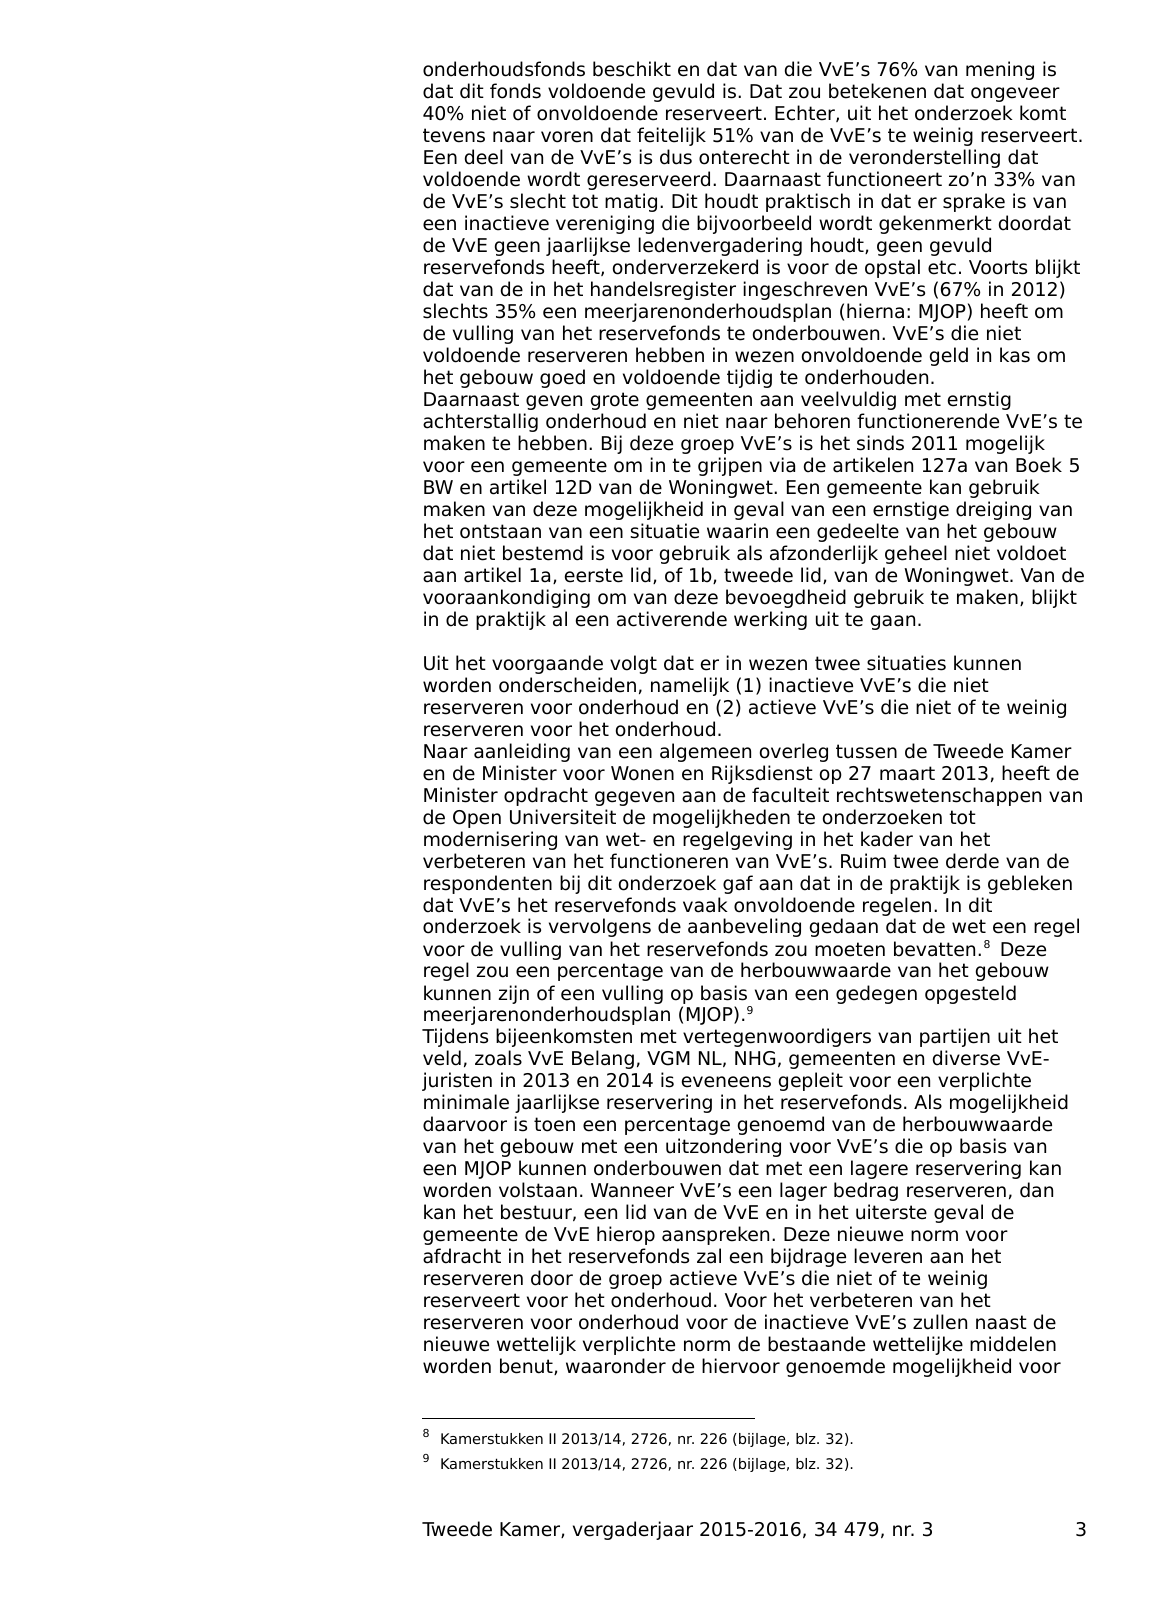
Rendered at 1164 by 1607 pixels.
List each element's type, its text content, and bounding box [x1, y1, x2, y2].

text Kamerstukken II 2013/14, 2726, nr. 226 (bijlage, blz. 32). [422, 1427, 1087, 1449]
text Daarnaast geven grote gemeenten aan veelvuldig met ernstig achterstallig onderhoud en niet naar behoren functionerende VvE’s te maken te hebben. Bij deze groep VvE’s is het sinds 2011 mogelijk voor een gemeente om in te grijpen via de artikelen 127a van Boek 5 BW en artikel 12D van de Woningwet. Een gemeente kan gebruik maken van deze mogelijkheid in geval van een ernstige dreiging van het ontstaan van een situatie waarin een gedeelte van het gebouw dat niet bestemd is voor gebruik als afzonderlijk geheel niet voldoet aan artikel 1a, eerste lid, of 1b, tweede lid, van de Woningwet. Van de vooraankondiging om van deze bevoegdheid gebruik te maken, blijkt in de praktijk al een activerende werking uit te gaan. [422, 389, 1087, 631]
text Tijdens bijeenkomsten met vertegenwoordigers van partijen uit het veld, zoals VvE Belang, VGM NL, NHG, gemeenten en diverse VvE-juristen in 2013 en 2014 is eveneens gepleit voor een verplichte minimale jaarlijkse reservering in het reservefonds. Als mogelijkheid daarvoor is toen een percentage genoemd van de herbouwwaarde van het gebouw met een uitzondering voor VvE’s die op basis van een MJOP kunnen onderbouwen dat met een lagere reservering kan worden volstaan. Wanneer VvE’s een lager bedrag reserveren, dan kan het bestuur, een lid van de VvE en in het uiterste geval de gemeente de VvE hierop aanspreken. Deze nieuwe norm voor afdracht in het reservefonds zal een bijdrage leveren aan het reserveren door de groep actieve VvE’s die niet of te weinig reserveert voor het onderhoud. Voor het verbeteren van het reserveren voor onderhoud voor de inactieve VvE’s zullen naast de nieuwe wettelijk verplichte norm de bestaande wettelijke middelen worden benut, waaronder de hiervoor genoemde mogelijkheid voor [422, 1026, 1087, 1378]
text Naar aanleiding van een algemeen overleg tussen de Tweede Kamer en de Minister voor Wonen en Rijksdienst op 27 maart 2013, heeft de Minister opdracht gegeven aan de faculteit rechtswetenschappen van de Open Universiteit de mogelijkheden te onderzoeken tot modernisering van wet- en regelgeving in het kader van het verbeteren van het functioneren van VvE’s. Ruim twee derde van de respondenten bij dit onderzoek gaf aan dat in de praktijk is gebleken dat VvE’s het reservefonds vaak onvoldoende regelen. In dit onderzoek is vervolgens de aanbeveling gedaan dat de wet een regel voor de vulling van het reservefonds zou moeten bevatten. Deze regel zou een percentage van de herbouwwaarde van het gebouw kunnen zijn of een vulling op basis van een gedegen opgesteld meerjarenonderhoudsplan (MJOP). [422, 741, 1087, 1026]
text onderhoudsfonds beschikt en dat van die VvE’s 76% van mening is dat dit fonds voldoende gevuld is. Dat zou betekenen dat ongeveer 40% niet of onvoldoende reserveert. Echter, uit het onderzoek komt tevens naar voren dat feitelijk 51% van de VvE’s te weinig reserveert. Een deel van de VvE’s is dus onterecht in de veronderstelling dat voldoende wordt gereserveerd. Daarnaast functioneert zo’n 33% van de VvE’s slecht tot matig. Dit houdt praktisch in dat er sprake is van een inactieve vereniging die bijvoorbeeld wordt gekenmerkt doordat de VvE geen jaarlijkse ledenvergadering houdt, geen gevuld reservefonds heeft, onderverzekerd is voor de opstal etc. Voorts blijkt dat van de in het handelsregister ingeschreven VvE’s (67% in 2012) slechts 35% een meerjarenonderhoudsplan (hierna: MJOP) heeft om de vulling van het reservefonds te onderbouwen. VvE’s die niet voldoende reserveren hebben in wezen onvoldoende geld in kas om het gebouw goed en voldoende tijdig te onderhouden. [422, 59, 1087, 389]
text Uit het voorgaande volgt dat er in wezen twee situaties kunnen worden onderscheiden, namelijk (1) inactieve VvE’s die niet reserveren voor onderhoud en (2) actieve VvE’s die niet of te weinig reserveren voor het onderhoud. [422, 653, 1087, 741]
text Kamerstukken II 2013/14, 2726, nr. 226 (bijlage, blz. 32). [422, 1452, 1087, 1474]
